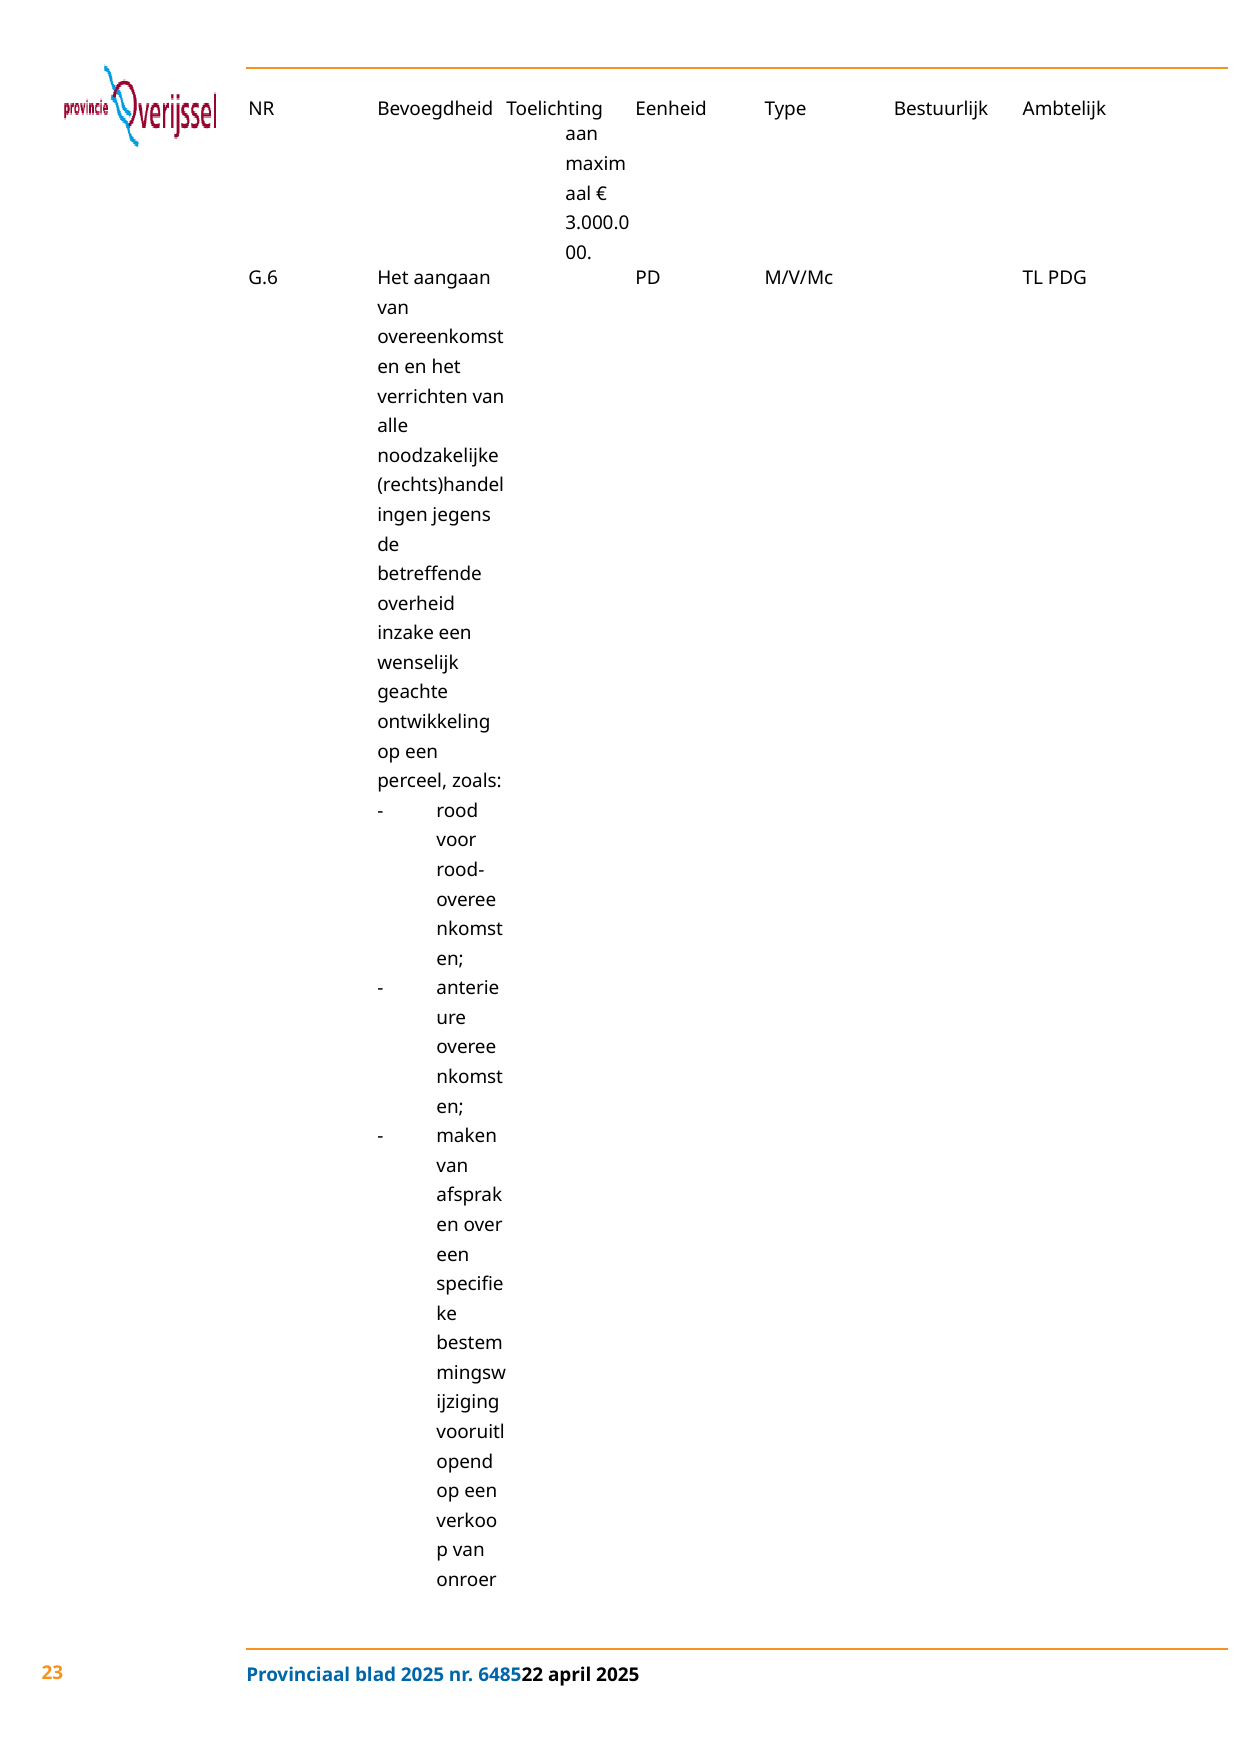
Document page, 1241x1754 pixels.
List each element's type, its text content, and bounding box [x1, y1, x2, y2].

table_cell G.6 [248, 265, 377, 1592]
table_cell TL PDG [1023, 265, 1152, 1592]
table_cell [248, 121, 377, 264]
table_cell Het aangaan van overeenkomsten en het verrichten van alle noodzakelijke (rechts)handelingen jegens de betreffende overheid inzake een wenselijk geachte ontwikkeling op een perceel, zoals: rood voor rood- overeenkomsten; anterieure overeenkomsten; maken van afspraken over een specifieke bestemmingswijziging vooruitlopend op een verkoop van onroer [377, 265, 506, 1592]
table_cell [506, 265, 635, 1592]
table_cell [1023, 121, 1152, 264]
table_cell [894, 121, 1022, 264]
table_cell [377, 121, 506, 264]
table_cell [894, 265, 1022, 1592]
table_header Ambtelijk [1023, 95, 1152, 121]
picture [41, 47, 231, 172]
table_cell aan maximaal € 3.000.000. [506, 121, 635, 264]
table_header Bestuurlijk [894, 95, 1022, 121]
table_header Bevoegdheid [377, 95, 506, 121]
table_cell M/V/Mc [764, 265, 893, 1592]
table_cell [764, 121, 893, 264]
table_cell PD [635, 265, 764, 1592]
table_header Eenheid [635, 95, 764, 121]
table_header Type [764, 95, 893, 121]
table_header Toelichting [506, 95, 635, 121]
table_header NR [248, 95, 377, 121]
table_cell [635, 121, 764, 264]
